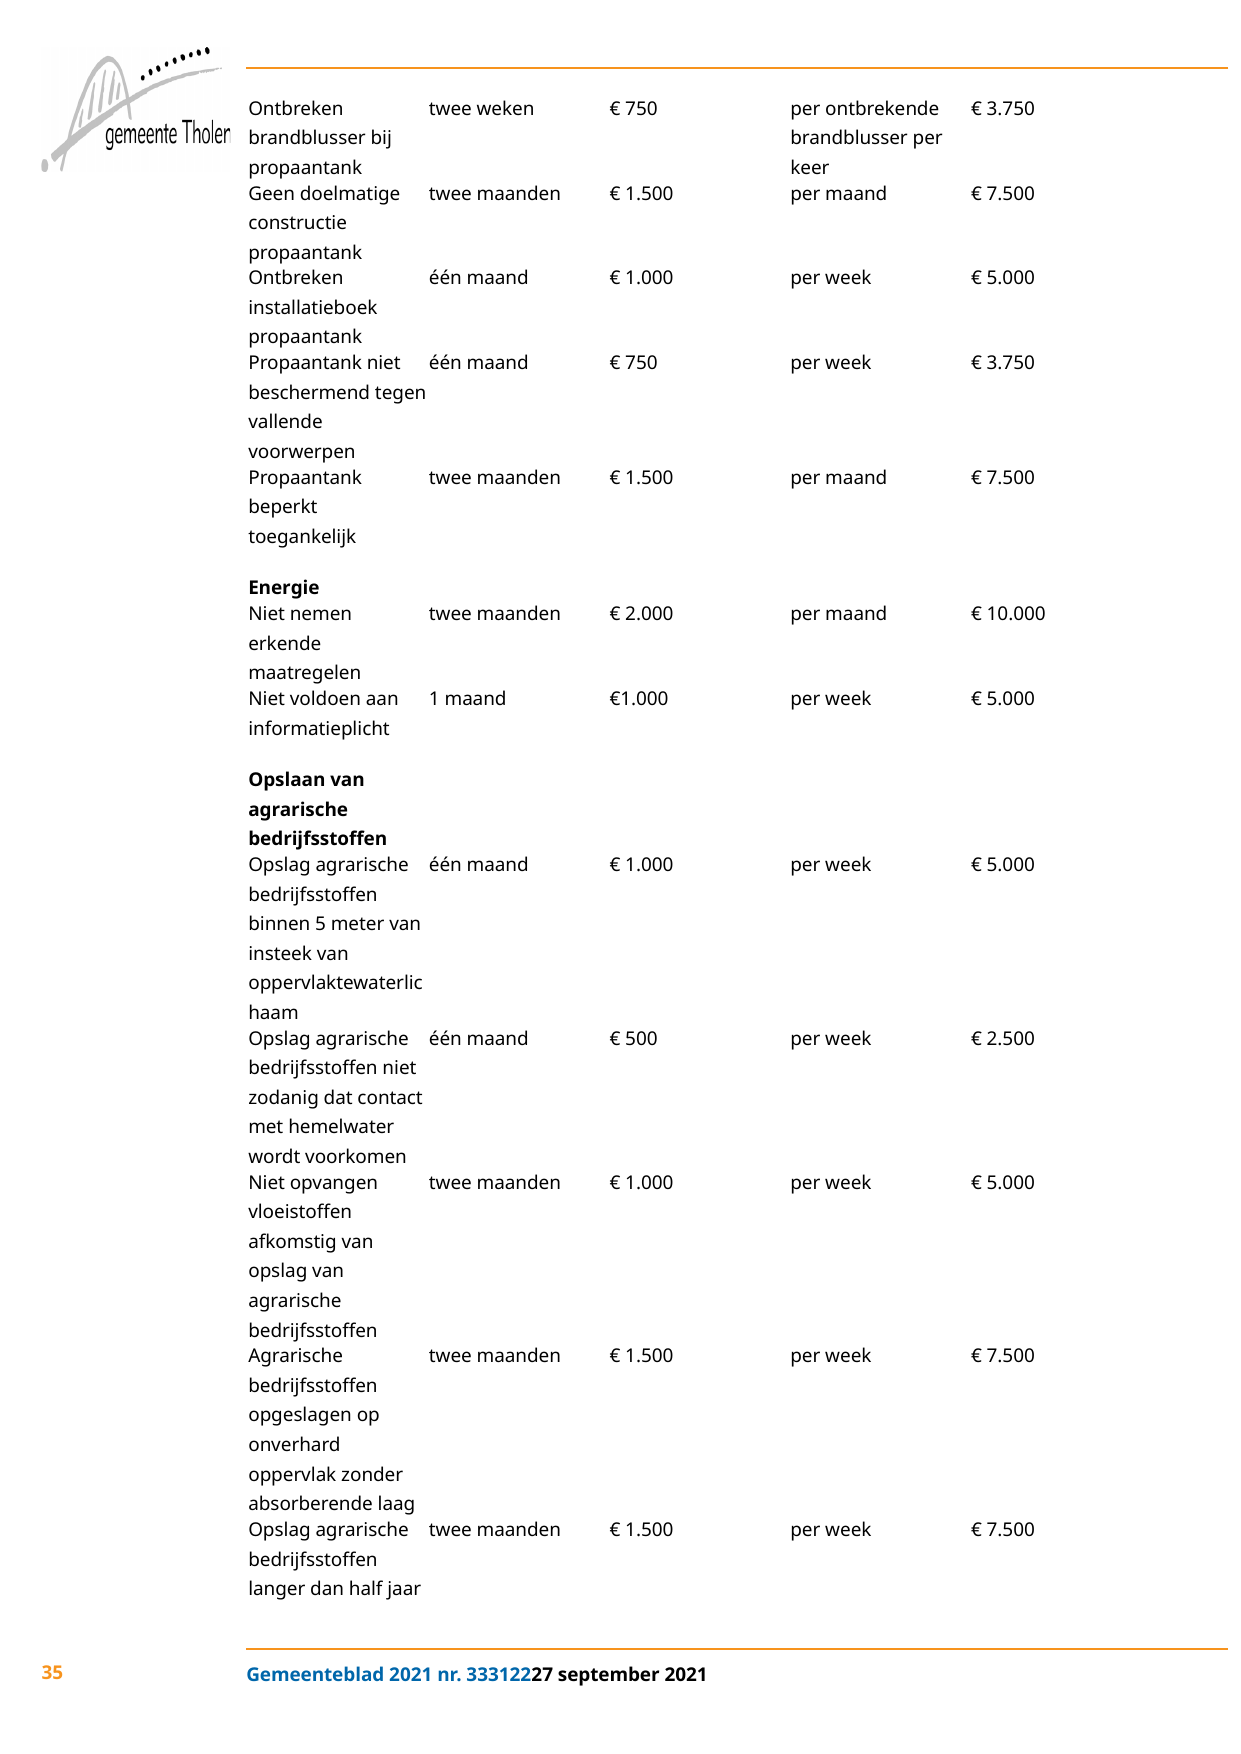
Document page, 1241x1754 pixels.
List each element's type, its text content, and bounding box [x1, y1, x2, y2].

table_cell € 2.500 [971, 1025, 1152, 1169]
table_cell € 1.000 [609, 851, 790, 1025]
table_cell €1.000 [609, 685, 790, 741]
table_cell € 1.000 [609, 265, 790, 349]
table_cell [248, 741, 429, 766]
table_cell [248, 549, 429, 574]
table_cell [609, 549, 790, 574]
table_cell Opslag agrarische bedrijfsstoffen binnen 5 meter van insteek van oppervlaktewaterlichaam [248, 851, 429, 1025]
table_cell Propaantank niet beschermend tegen vallende voorwerpen [248, 350, 429, 464]
table_cell per week [790, 265, 971, 349]
table_cell € 10.000 [971, 600, 1152, 685]
picture [41, 47, 231, 172]
table_cell € 5.000 [971, 851, 1152, 1025]
table_cell [790, 741, 971, 766]
table_cell [429, 741, 609, 766]
table_cell € 7.500 [971, 464, 1152, 549]
table_cell per week [790, 1025, 971, 1169]
table_cell twee weken [429, 95, 609, 180]
table_cell per maand [790, 180, 971, 264]
table_cell Niet opvangen vloeistoffen afkomstig van opslag van agrarische bedrijfsstoffen [248, 1169, 429, 1342]
table_cell [971, 549, 1152, 574]
table_cell één maand [429, 265, 609, 349]
table_cell 1 maand [429, 685, 609, 741]
table_cell twee maanden [429, 464, 609, 549]
table_cell € 2.000 [609, 600, 790, 685]
table_cell Ontbreken brandblusser bij propaantank [248, 95, 429, 180]
table_cell € 1.000 [609, 1169, 790, 1342]
table_cell [609, 741, 790, 766]
table_cell Agrarische bedrijfsstoffen opgeslagen op onverhard oppervlak zonder absorberende laag [248, 1343, 429, 1516]
table_cell twee maanden [429, 180, 609, 264]
table_cell [971, 575, 1152, 600]
table_cell € 7.500 [971, 1343, 1152, 1516]
table_cell € 3.750 [971, 350, 1152, 464]
table_cell € 750 [609, 350, 790, 464]
table_cell [790, 575, 971, 600]
table_cell [429, 549, 609, 574]
table_cell twee maanden [429, 1169, 609, 1342]
table_cell per week [790, 1516, 971, 1601]
table_cell [790, 766, 971, 851]
table_cell € 1.500 [609, 180, 790, 264]
table_cell € 1.500 [609, 1516, 790, 1601]
table_cell [971, 741, 1152, 766]
table_cell Niet voldoen aan informatieplicht [248, 685, 429, 741]
table_cell € 500 [609, 1025, 790, 1169]
table_cell per week [790, 1343, 971, 1516]
table_cell één maand [429, 350, 609, 464]
table_cell € 5.000 [971, 265, 1152, 349]
table_cell [790, 549, 971, 574]
table_cell Opslag agrarische bedrijfsstoffen niet zodanig dat contact met hemelwater wordt voorkomen [248, 1025, 429, 1169]
table_cell € 750 [609, 95, 790, 180]
table_cell Energie [248, 575, 429, 600]
table_cell € 3.750 [971, 95, 1152, 180]
table_cell Propaantank beperkt toegankelijk [248, 464, 429, 549]
table_cell één maand [429, 851, 609, 1025]
table_cell per week [790, 1169, 971, 1342]
table_cell per week [790, 350, 971, 464]
table_cell € 7.500 [971, 180, 1152, 264]
table_cell [429, 575, 609, 600]
table_cell Opslag agrarische bedrijfsstoffen langer dan half jaar [248, 1516, 429, 1601]
table_cell Opslaan van agrarische bedrijfsstoffen [248, 766, 429, 851]
table_cell per week [790, 685, 971, 741]
table_cell [971, 766, 1152, 851]
table_cell € 5.000 [971, 1169, 1152, 1342]
table_cell één maand [429, 1025, 609, 1169]
table_cell per maand [790, 464, 971, 549]
table_cell per week [790, 851, 971, 1025]
table_cell € 7.500 [971, 1516, 1152, 1601]
table_cell Ontbreken installatieboek propaantank [248, 265, 429, 349]
table_cell [609, 766, 790, 851]
table_cell € 5.000 [971, 685, 1152, 741]
table_cell per ontbrekende brandblusser per keer [790, 95, 971, 180]
table_cell € 1.500 [609, 464, 790, 549]
table_cell Geen doelmatige constructie propaantank [248, 180, 429, 264]
table_cell twee maanden [429, 1516, 609, 1601]
table_cell [429, 766, 609, 851]
table_cell twee maanden [429, 600, 609, 685]
table_cell per maand [790, 600, 971, 685]
table_cell Niet nemen erkende maatregelen [248, 600, 429, 685]
table_cell twee maanden [429, 1343, 609, 1516]
table_cell [609, 575, 790, 600]
table_cell € 1.500 [609, 1343, 790, 1516]
